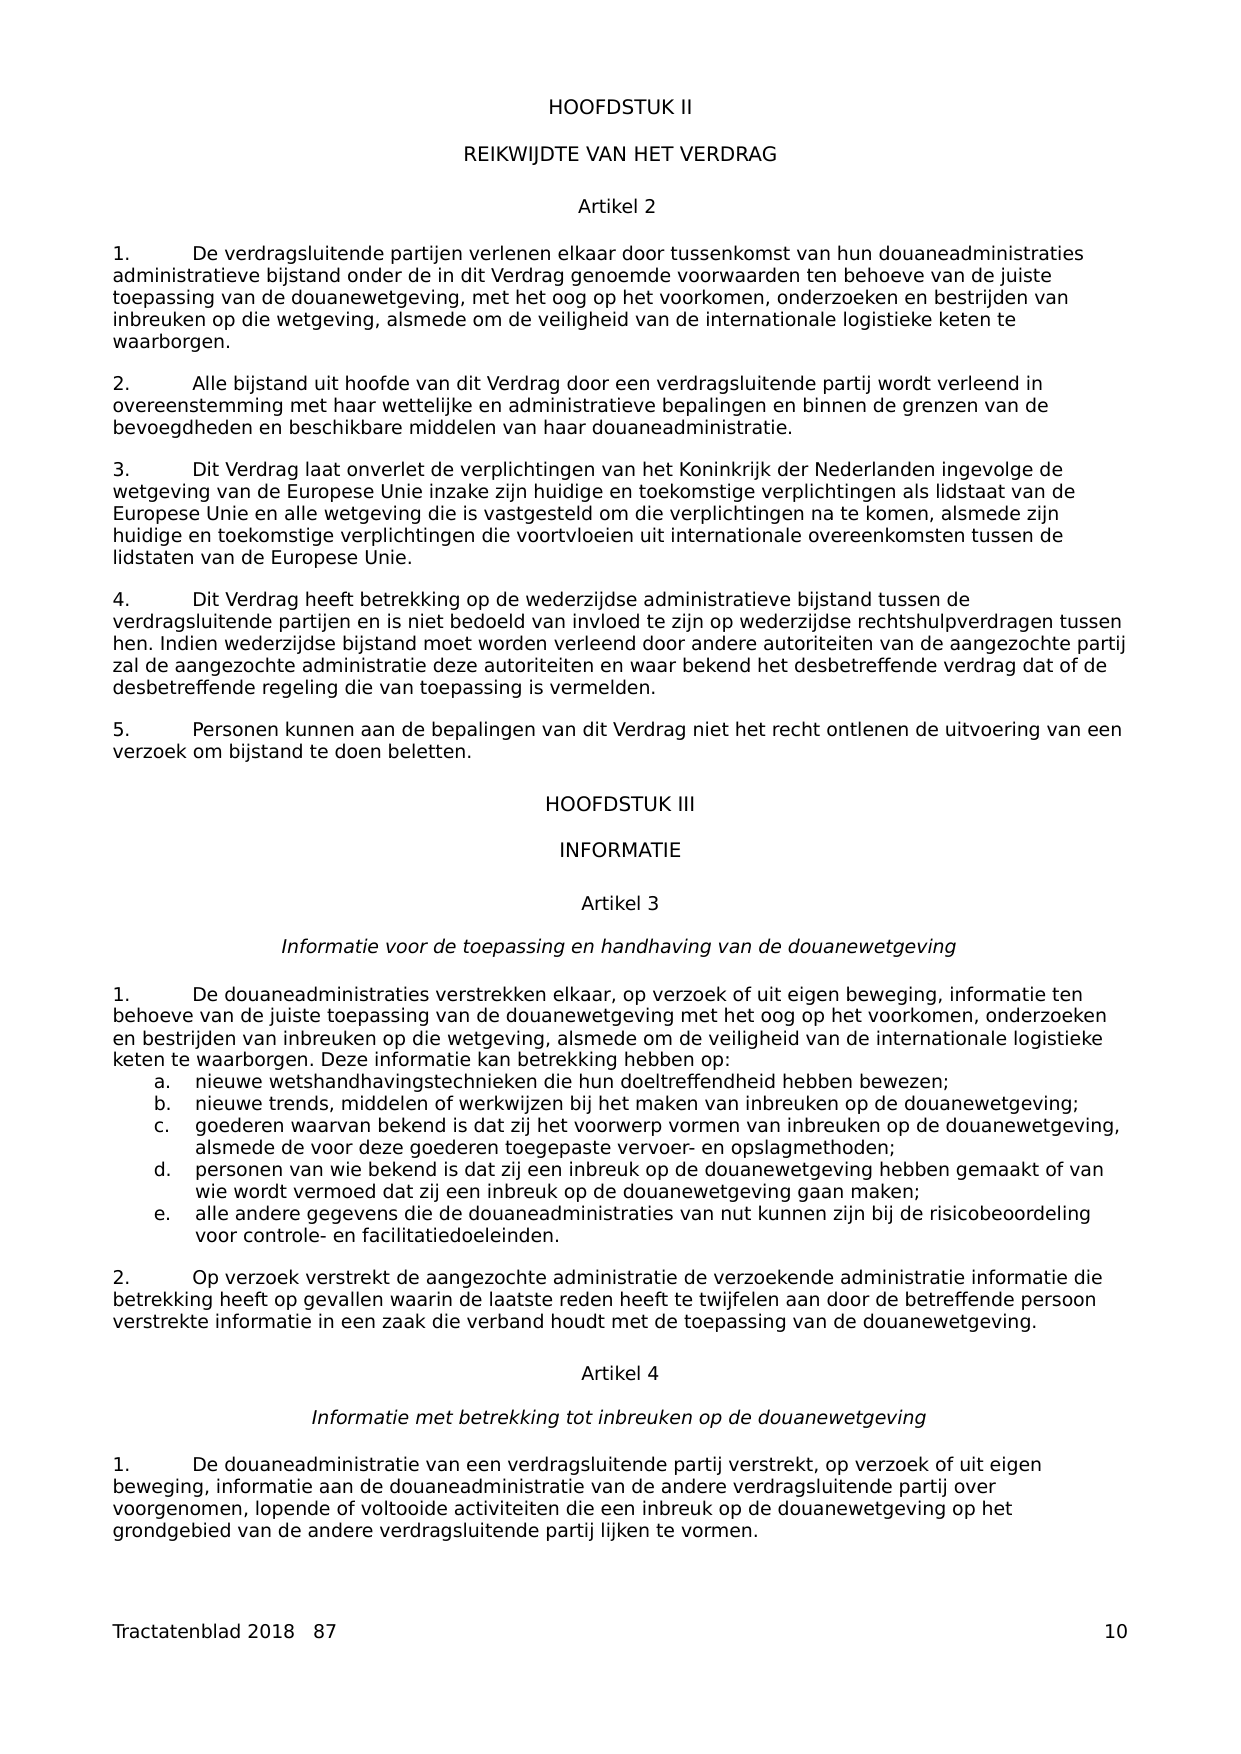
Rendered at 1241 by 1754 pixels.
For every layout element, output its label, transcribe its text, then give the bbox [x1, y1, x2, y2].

subtitle Artikel 4 Informatie met betrekking tot inbreuken op de douanewetgeving [112, 1363, 1128, 1429]
subtitle HOOFDSTUK III INFORMATIE [112, 792, 1128, 862]
text 1. De verdragsluitende partijen verlenen elkaar door tussenkomst van hun douaneadministraties administratieve bijstand onder de in dit Verdrag genoemde voorwaarden ten behoeve van de juiste toepassing van de douanewetgeving, met het oog op het voorkomen, onderzoeken en bestrijden van inbreuken op die wetgeving, alsmede om de veiligheid van de internationale logistieke keten te waarborgen. [112, 243, 1128, 353]
text a. nieuwe wetshandhavingstechnieken die hun doeltreffendheid hebben bewezen; [153, 1071, 1128, 1093]
subtitle HOOFDSTUK II REIKWIJDTE VAN HET VERDRAG [112, 96, 1128, 166]
text 1. De douaneadministratie van een verdragsluitende partij verstrekt, op verzoek of uit eigen beweging, informatie aan de douaneadministratie van de andere verdragsluitende partij over voorgenomen, lopende of voltooide activiteiten die een inbreuk op de douanewetgeving op het grondgebied van de andere verdragsluitende partij lijken te vormen. [112, 1454, 1128, 1542]
text 2. Op verzoek verstrekt de aangezochte administratie de verzoekende administratie informatie die betrekking heeft op gevallen waarin de laatste reden heeft te twijfelen aan door de betreffende persoon verstrekte informatie in een zaak die verband houdt met de toepassing van de douanewetgeving. [112, 1267, 1128, 1333]
text 5. Personen kunnen aan de bepalingen van dit Verdrag niet het recht ontlenen de uitvoering van een verzoek om bijstand te doen beletten. [112, 718, 1128, 762]
text b. nieuwe trends, middelen of werkwijzen bij het maken van inbreuken op de douanewetgeving; [153, 1093, 1128, 1115]
text c. goederen waarvan bekend is dat zij het voorwerp vormen van inbreuken op de douanewetgeving, alsmede de voor deze goederen toegepaste vervoer- en opslagmethoden; [153, 1115, 1128, 1159]
text 4. Dit Verdrag heeft betrekking op de wederzijdse administratieve bijstand tussen de verdragsluitende partijen en is niet bedoeld van invloed te zijn op wederzijdse rechtshulpverdragen tussen hen. Indien wederzijdse bijstand moet worden verleend door andere autoriteiten van de aangezochte partij zal de aangezochte administratie deze autoriteiten en waar bekend het desbetreffende verdrag dat of de desbetreffende regeling die van toepassing is vermelden. [112, 589, 1128, 698]
text 1. De douaneadministraties verstrekken elkaar, op verzoek of uit eigen beweging, informatie ten behoeve van de juiste toepassing van de douanewetgeving met het oog op het voorkomen, onderzoeken en bestrijden van inbreuken op die wetgeving, alsmede om de veiligheid van de internationale logistieke keten te waarborgen. Deze informatie kan betrekking hebben op: [112, 983, 1128, 1071]
text d. personen van wie bekend is dat zij een inbreuk op de douanewetgeving hebben gemaakt of van wie wordt vermoed dat zij een inbreuk op de douanewetgeving gaan maken; [153, 1159, 1128, 1203]
text 2. Alle bijstand uit hoofde van dit Verdrag door een verdragsluitende partij wordt verleend in overeenstemming met haar wettelijke en administratieve bepalingen en binnen de grenzen van de bevoegdheden en beschikbare middelen van haar douaneadministratie. [112, 373, 1128, 439]
text e. alle andere gegevens die de douaneadministraties van nut kunnen zijn bij de risicobeoordeling voor controle- en facilitatiedoeleinden. [153, 1203, 1128, 1247]
subtitle Artikel 2 [112, 196, 1128, 218]
subtitle Artikel 3 Informatie voor de toepassing en handhaving van de douanewetgeving [112, 892, 1128, 958]
text 3. Dit Verdrag laat onverlet de verplichtingen van het Koninkrijk der Nederlanden ingevolge de wetgeving van de Europese Unie inzake zijn huidige en toekomstige verplichtingen als lidstaat van de Europese Unie en alle wetgeving die is vastgesteld om die verplichtingen na te komen, alsmede zijn huidige en toekomstige verplichtingen die voortvloeien uit internationale overeenkomsten tussen de lidstaten van de Europese Unie. [112, 459, 1128, 569]
